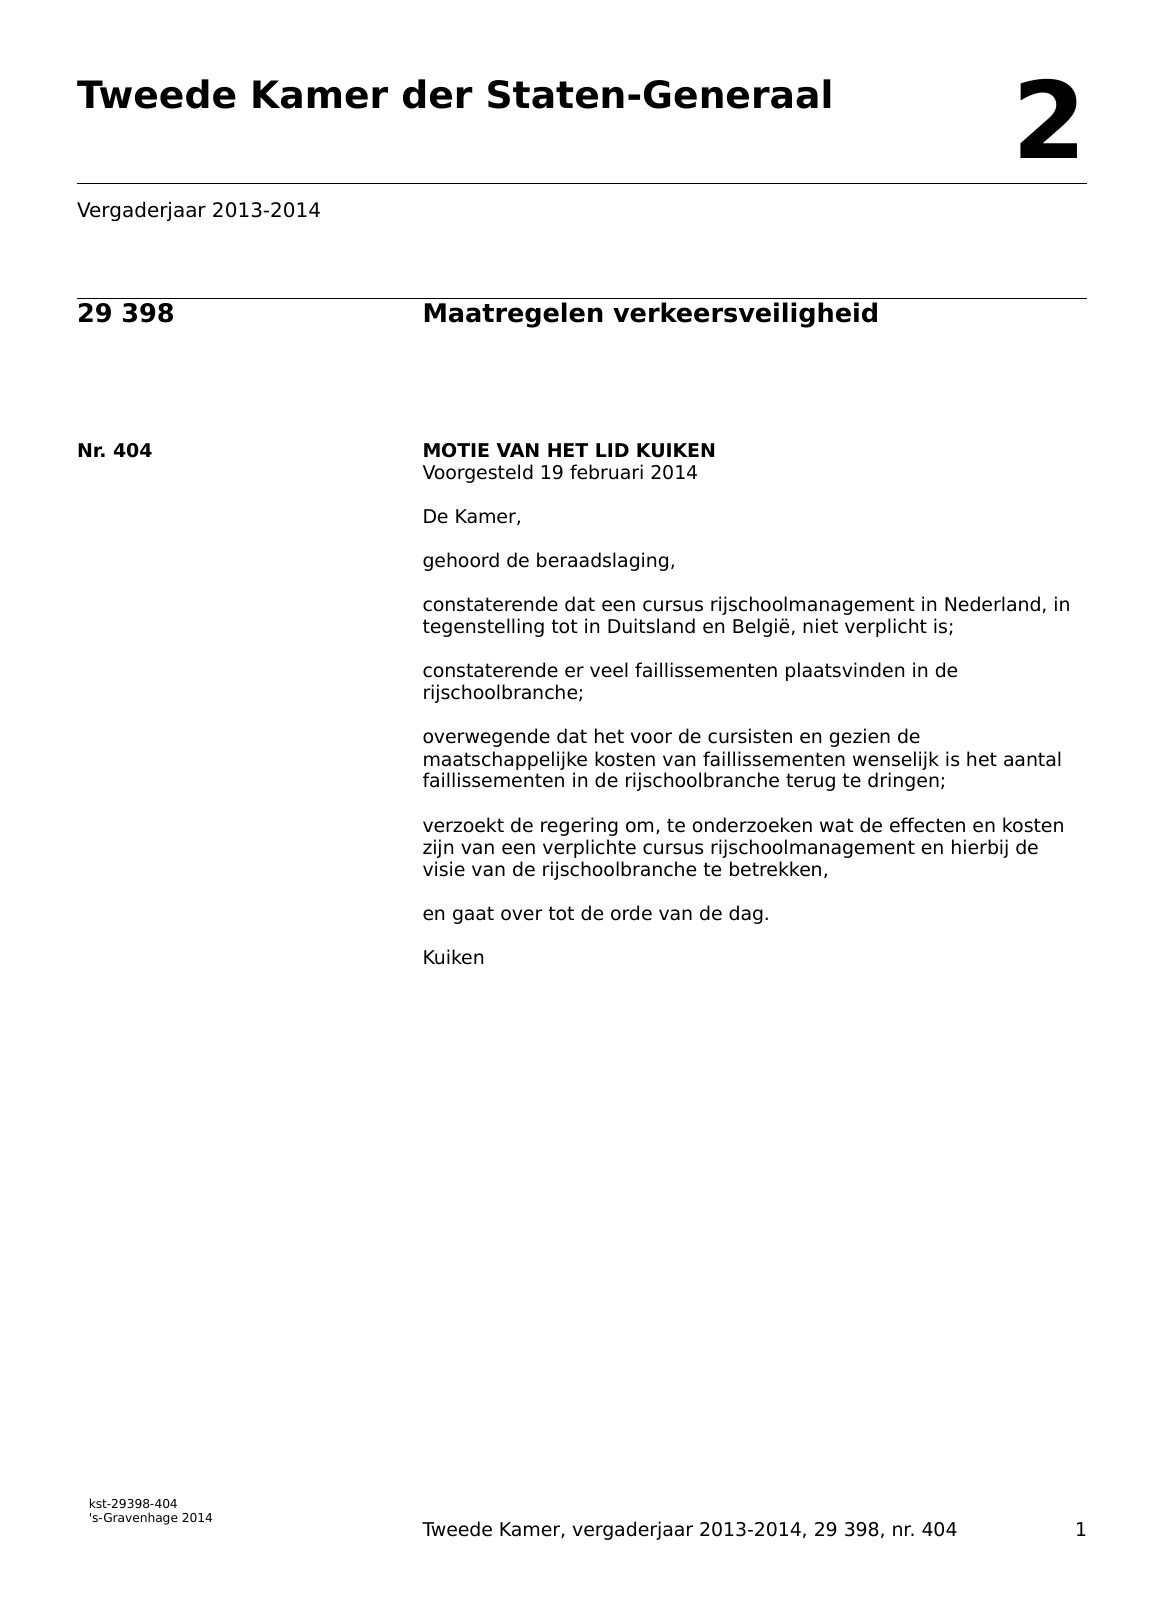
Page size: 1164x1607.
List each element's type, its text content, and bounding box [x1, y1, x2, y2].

text constaterende er veel faillissementen plaatsvinden in de rijschoolbranche; [422, 660, 1087, 704]
text Kuiken [422, 947, 1087, 969]
text constaterende dat een cursus rijschoolmanagement in Nederland, in tegenstelling tot in Duitsland en België, niet verplicht is; [422, 594, 1087, 638]
table_cell Vergaderjaar 2013-2014 [77, 184, 1087, 298]
subtitle Nr. 404 MOTIE VAN HET LID KUIKEN [77, 440, 1087, 462]
table_header 2 [886, 59, 1087, 183]
text gehoord de beraadslaging, [422, 550, 1087, 572]
table_header Tweede Kamer der Staten-Generaal [77, 59, 886, 183]
text verzoekt de regering om, te onderzoeken wat de effecten en kosten zijn van een verplichte cursus rijschoolmanagement en hierbij de visie van de rijschoolbranche te betrekken, [422, 814, 1087, 881]
subtitle 29 398 Maatregelen verkeersveiligheid [77, 299, 1087, 329]
text overwegende dat het voor de cursisten en gezien de maatschappelijke kosten van faillissementen wenselijk is het aantal faillissementen in de rijschoolbranche terug te dringen; [422, 726, 1087, 792]
text De Kamer, [422, 506, 1087, 528]
text 's-Gravenhage 2014 [88, 1511, 323, 1525]
text Voorgesteld 19 februari 2014 [422, 462, 1087, 484]
text en gaat over tot de orde van de dag. [422, 903, 1087, 925]
text kst-29398-404 [88, 1497, 323, 1511]
